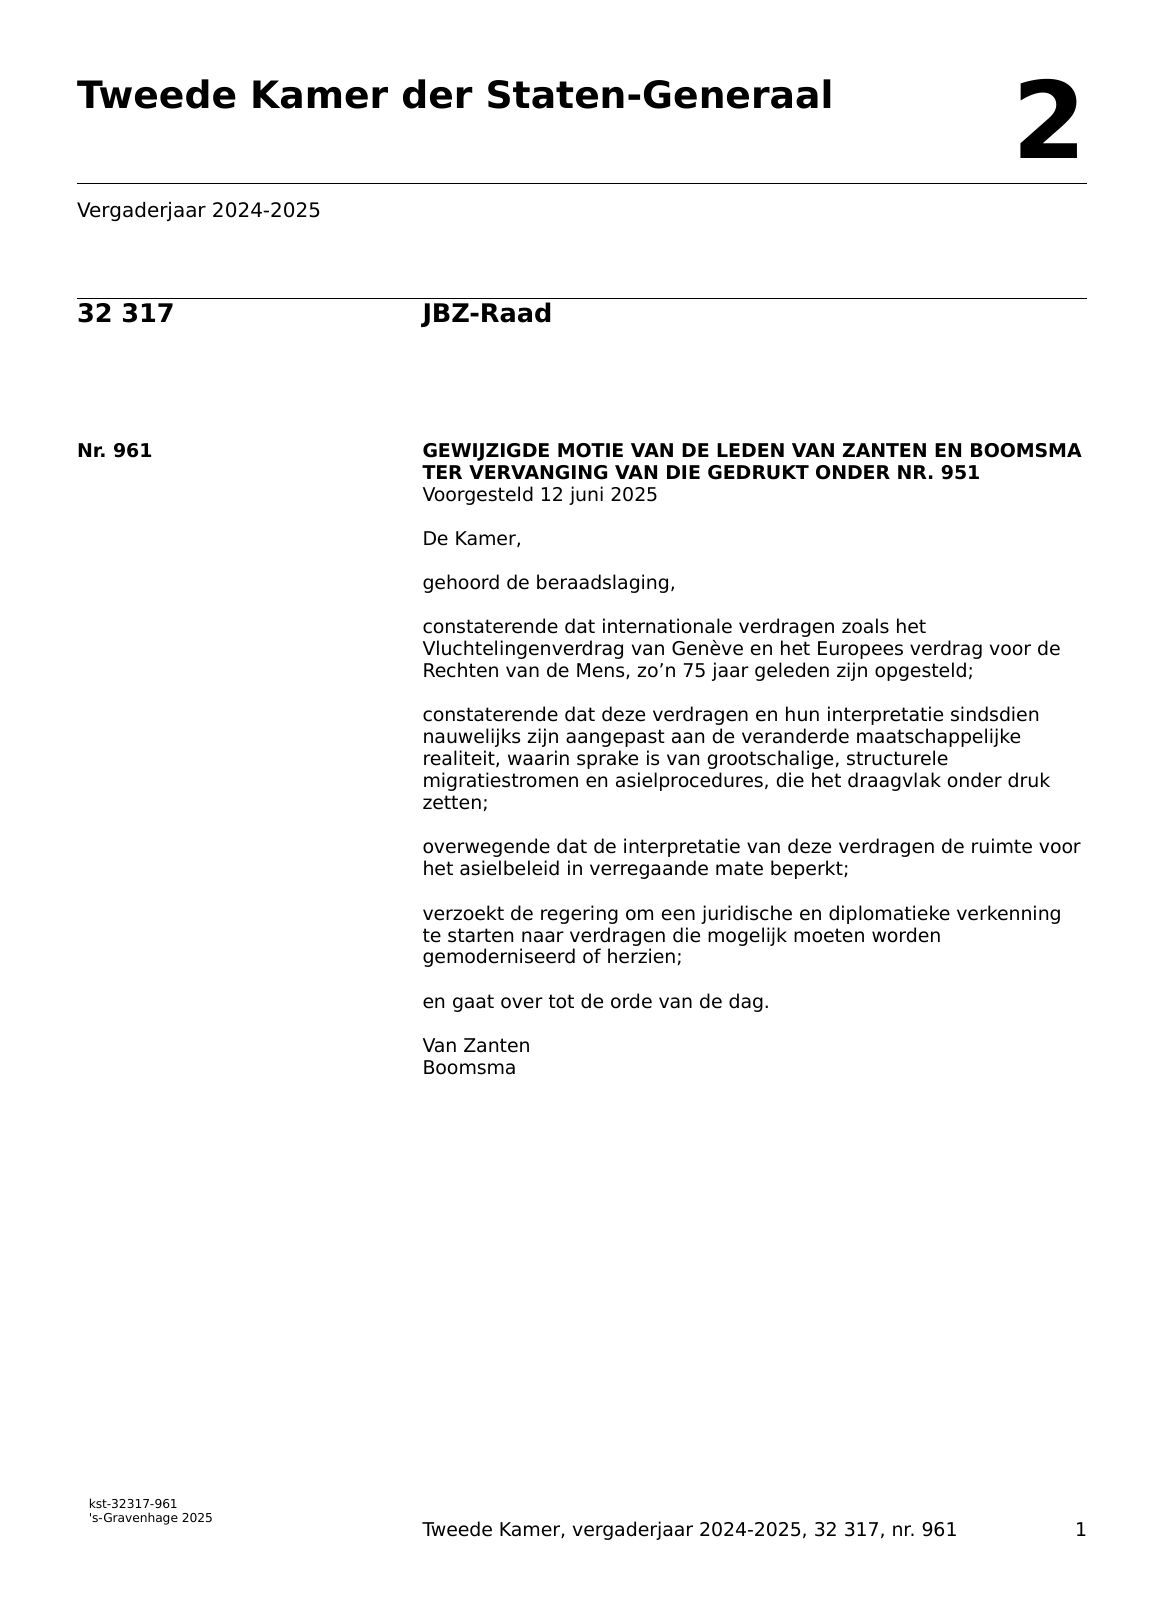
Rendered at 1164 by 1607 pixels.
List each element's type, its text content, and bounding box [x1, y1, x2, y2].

text overwegende dat de interpretatie van deze verdragen de ruimte voor het asielbeleid in verregaande mate beperkt; [422, 836, 1087, 880]
table_header 2 [886, 59, 1087, 183]
text constaterende dat internationale verdragen zoals het Vluchtelingenverdrag van Genève en het Europees verdrag voor de Rechten van de Mens, zo’n 75 jaar geleden zijn opgesteld; [422, 616, 1087, 682]
text kst-32317-961 [88, 1497, 323, 1511]
table_header Tweede Kamer der Staten-Generaal [77, 59, 886, 183]
text Boomsma [422, 1057, 1087, 1079]
subtitle 32 317 JBZ-Raad [77, 299, 1087, 329]
text 's-Gravenhage 2025 [88, 1511, 323, 1525]
text en gaat over tot de orde van de dag. [422, 991, 1087, 1013]
table_cell Vergaderjaar 2024-2025 [77, 184, 1087, 298]
text gehoord de beraadslaging, [422, 572, 1087, 594]
subtitle Nr. 961 GEWIJZIGDE MOTIE VAN DE LEDEN VAN ZANTEN EN BOOMSMA TER VERVANGING VAN DIE GEDRUKT ONDER NR. 951 [77, 440, 1087, 484]
text Voorgesteld 12 juni 2025 [422, 484, 1087, 506]
text constaterende dat deze verdragen en hun interpretatie sindsdien nauwelijks zijn aangepast aan de veranderde maatschappelijke realiteit, waarin sprake is van grootschalige, structurele migratiestromen en asielprocedures, die het draagvlak onder druk zetten; [422, 704, 1087, 814]
text Van Zanten [422, 1035, 1087, 1057]
text verzoekt de regering om een juridische en diplomatieke verkenning te starten naar verdragen die mogelijk moeten worden gemoderniseerd of herzien; [422, 902, 1087, 968]
text De Kamer, [422, 528, 1087, 550]
